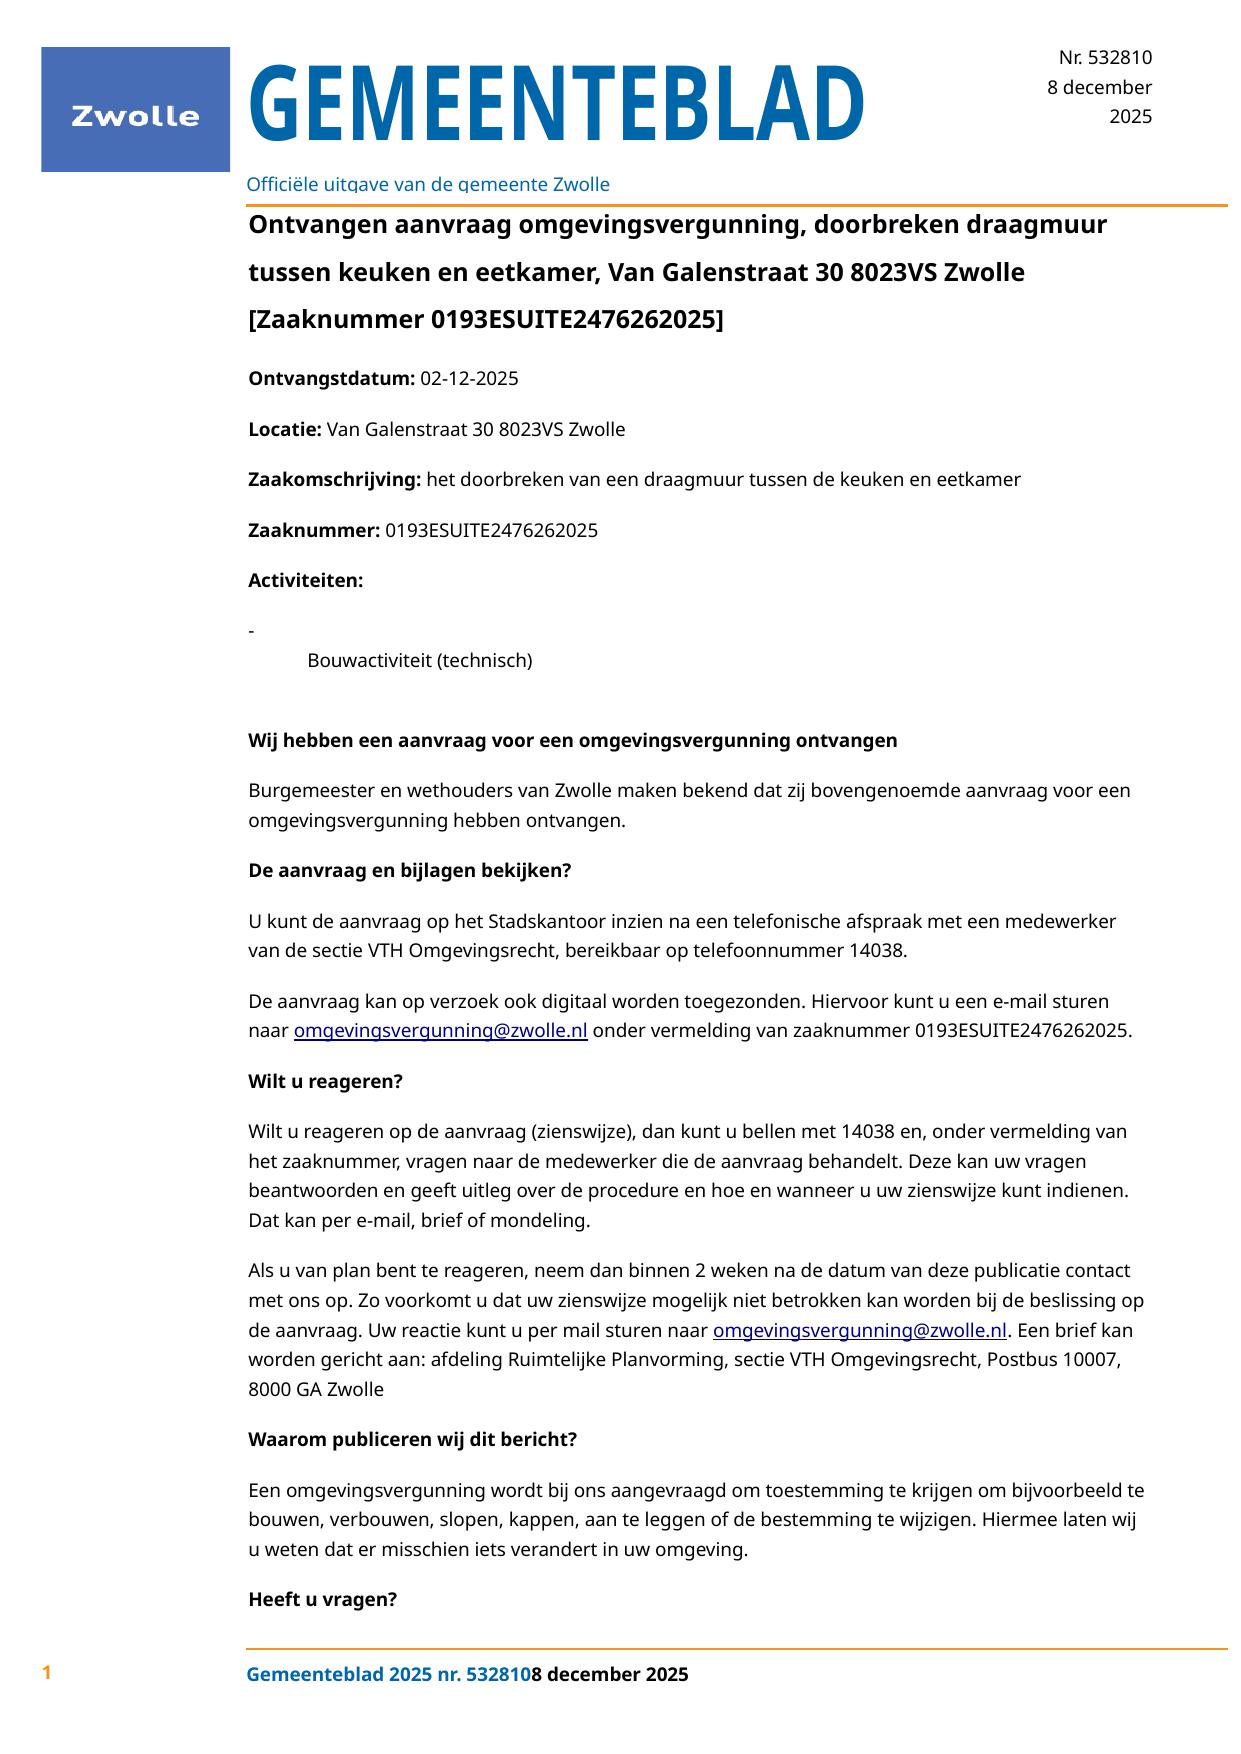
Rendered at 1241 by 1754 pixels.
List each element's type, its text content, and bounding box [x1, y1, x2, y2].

text Wij hebben een aanvraag voor een omgevingsvergunning ontvangen [248, 727, 1152, 753]
text Zaaknummer: 0193ESUITE2476262025 [248, 517, 1152, 542]
text Burgemeester en wethouders van Zwolle maken bekend dat zij bovengenoemde aanvraag voor een omgevingsvergunning hebben ontvangen. [248, 778, 1152, 833]
text Activiteiten: [248, 567, 1152, 593]
text Een omgevingsvergunning wordt bij ons aangevraagd om toestemming te krijgen om bijvoorbeeld te bouwen, verbouwen, slopen, kappen, aan te leggen of de bestemming te wijzigen. Hiermee laten wij u weten dat er misschien iets verandert in uw omgeving. [248, 1477, 1152, 1562]
text De aanvraag kan op verzoek ook digitaal worden toegezonden. Hiervoor kunt u een e-mail sturen naar omgevingsvergunning@zwolle.nl onder vermelding van zaaknummer 0193ESUITE2476262025. [248, 988, 1152, 1043]
text Zaakomschrijving: het doorbreken van een draagmuur tussen de keuken en eetkamer [248, 466, 1152, 492]
list Bouwactiviteit (technisch) [248, 647, 1152, 673]
text Locatie: Van Galenstraat 30 8023VS Zwolle [248, 416, 1152, 442]
picture [41, 47, 231, 172]
text U kunt de aanvraag op het Stadskantoor inzien na een telefonische afspraak met een medewerker van de sectie VTH Omgevingsrecht, bereikbaar op telefoonnummer 14038. [248, 908, 1152, 963]
text Als u van plan bent te reageren, neem dan binnen 2 weken na de datum van deze publicatie contact met ons op. Zo voorkomt u dat uw zienswijze mogelijk niet betrokken kan worden bij de beslissing op de aanvraag. Uw reactie kunt u per mail sturen naar omgevingsvergunning@zwolle.nl. Een brief kan worden gericht aan: afdeling Ruimtelijke Planvorming, sectie VTH Omgevingsrecht, Postbus 10007, 8000 GA Zwolle [248, 1258, 1152, 1402]
text Ontvangstdatum: 02-12-2025 [248, 366, 1152, 391]
text Waarom publiceren wij dit bericht? [248, 1426, 1152, 1452]
text De aanvraag en bijlagen bekijken? [248, 858, 1152, 883]
text Wilt u reageren? [248, 1068, 1152, 1094]
text Heeft u vragen? [248, 1586, 1152, 1612]
text Wilt u reageren op de aanvraag (zienswijze), dan kunt u bellen met 14038 en, onder vermelding van het zaaknummer, vragen naar de medewerker die de aanvraag behandelt. Deze kan uw vragen beantwoorden en geeft uitleg over de procedure en hoe en wanneer u uw zienswijze kunt indienen. Dat kan per e-mail, brief of mondeling. [248, 1118, 1152, 1233]
text Ontvangen aanvraag omgevingsvergunning, doorbreken draagmuur tussen keuken en eetkamer, Van Galenstraat 30 8023VS Zwolle [Zaaknummer 0193ESUITE2476262025] [248, 207, 1152, 336]
